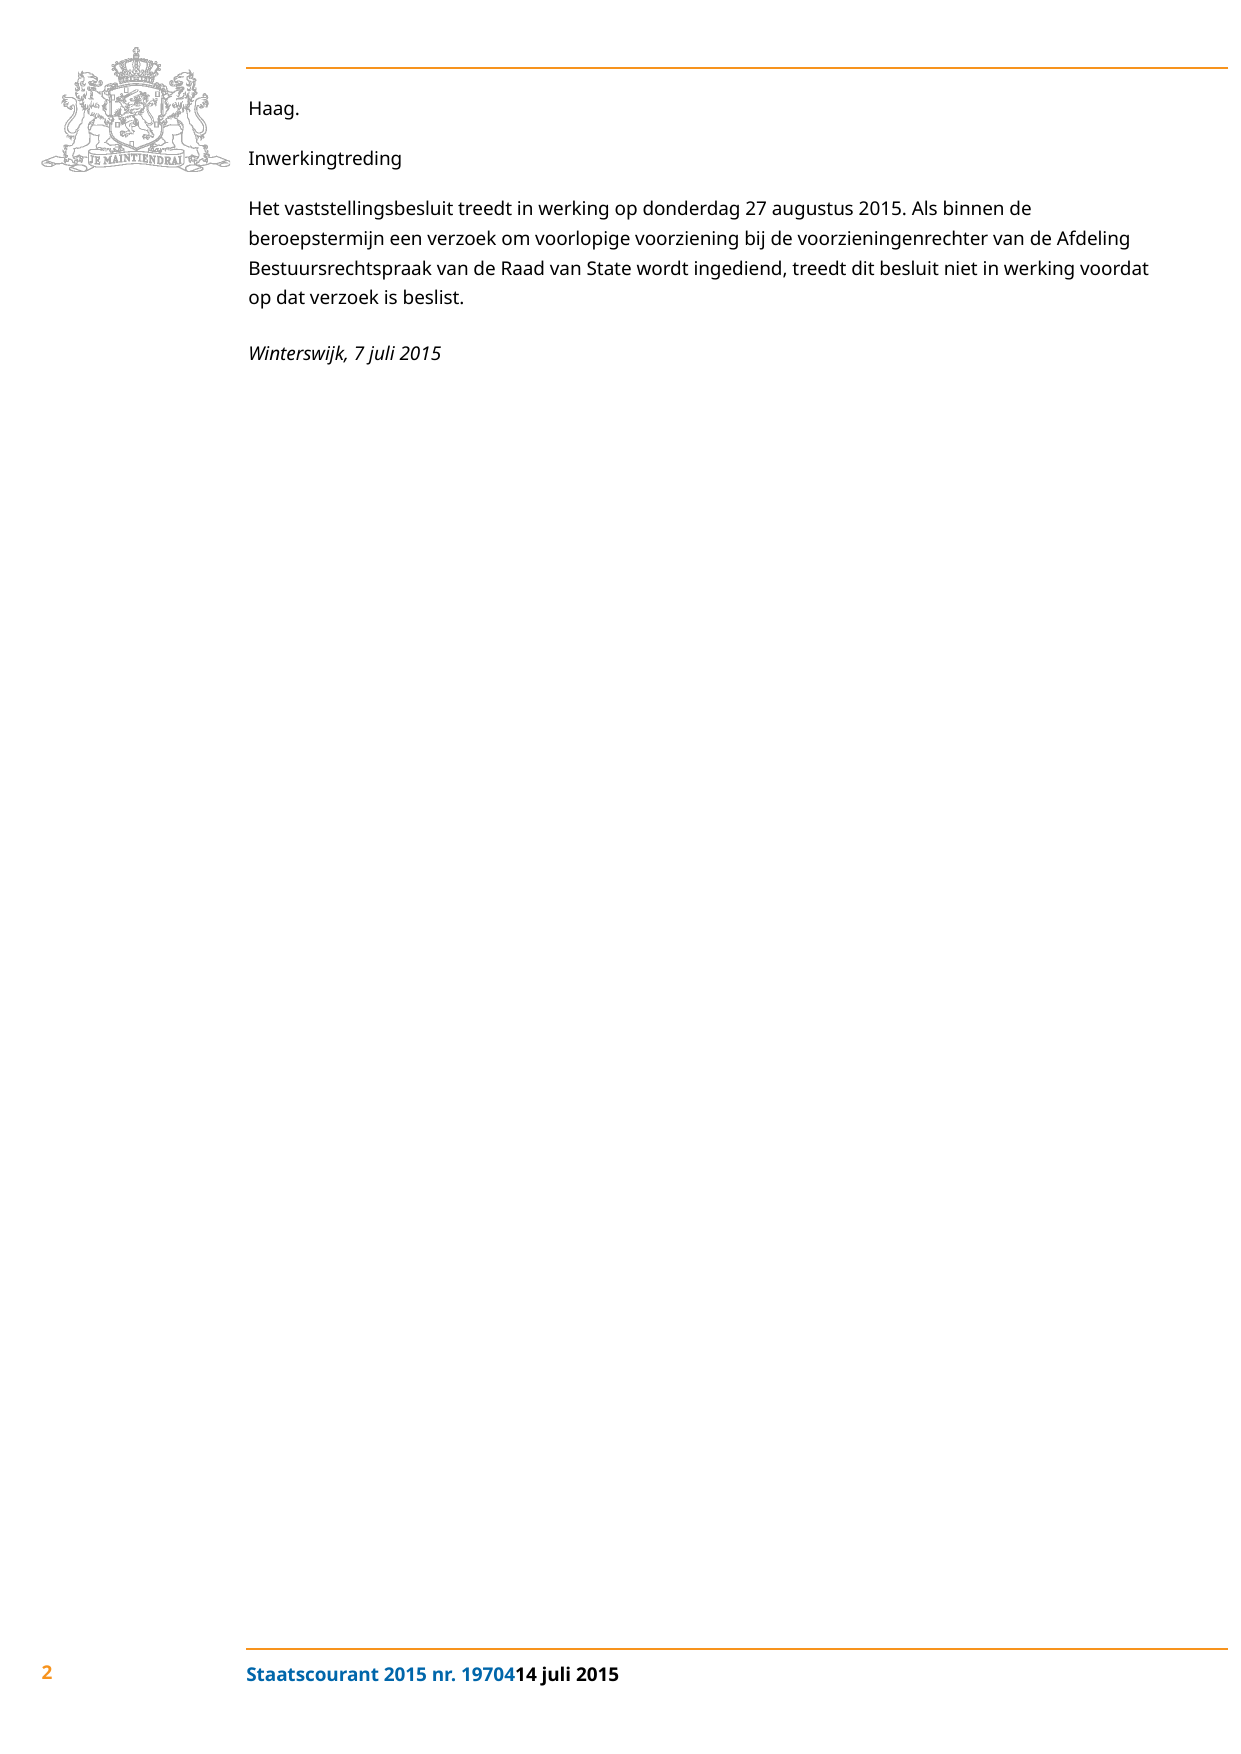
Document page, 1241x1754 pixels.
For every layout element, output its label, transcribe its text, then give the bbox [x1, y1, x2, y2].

text Het vaststellingsbesluit treedt in werking op donderdag 27 augustus 2015. Als binnen de beroepstermijn een verzoek om voorlopige voorziening bij de voorzieningenrechter van de Afdeling Bestuursrechtspraak van de Raad van State wordt ingediend, treedt dit besluit niet in werking voordat op dat verzoek is beslist. [248, 196, 1152, 310]
text Inwerkingtreding [248, 145, 1152, 171]
text Winterswijk, 7 juli 2015 [248, 340, 1152, 365]
text Haag. [248, 95, 1152, 121]
picture [41, 47, 231, 172]
